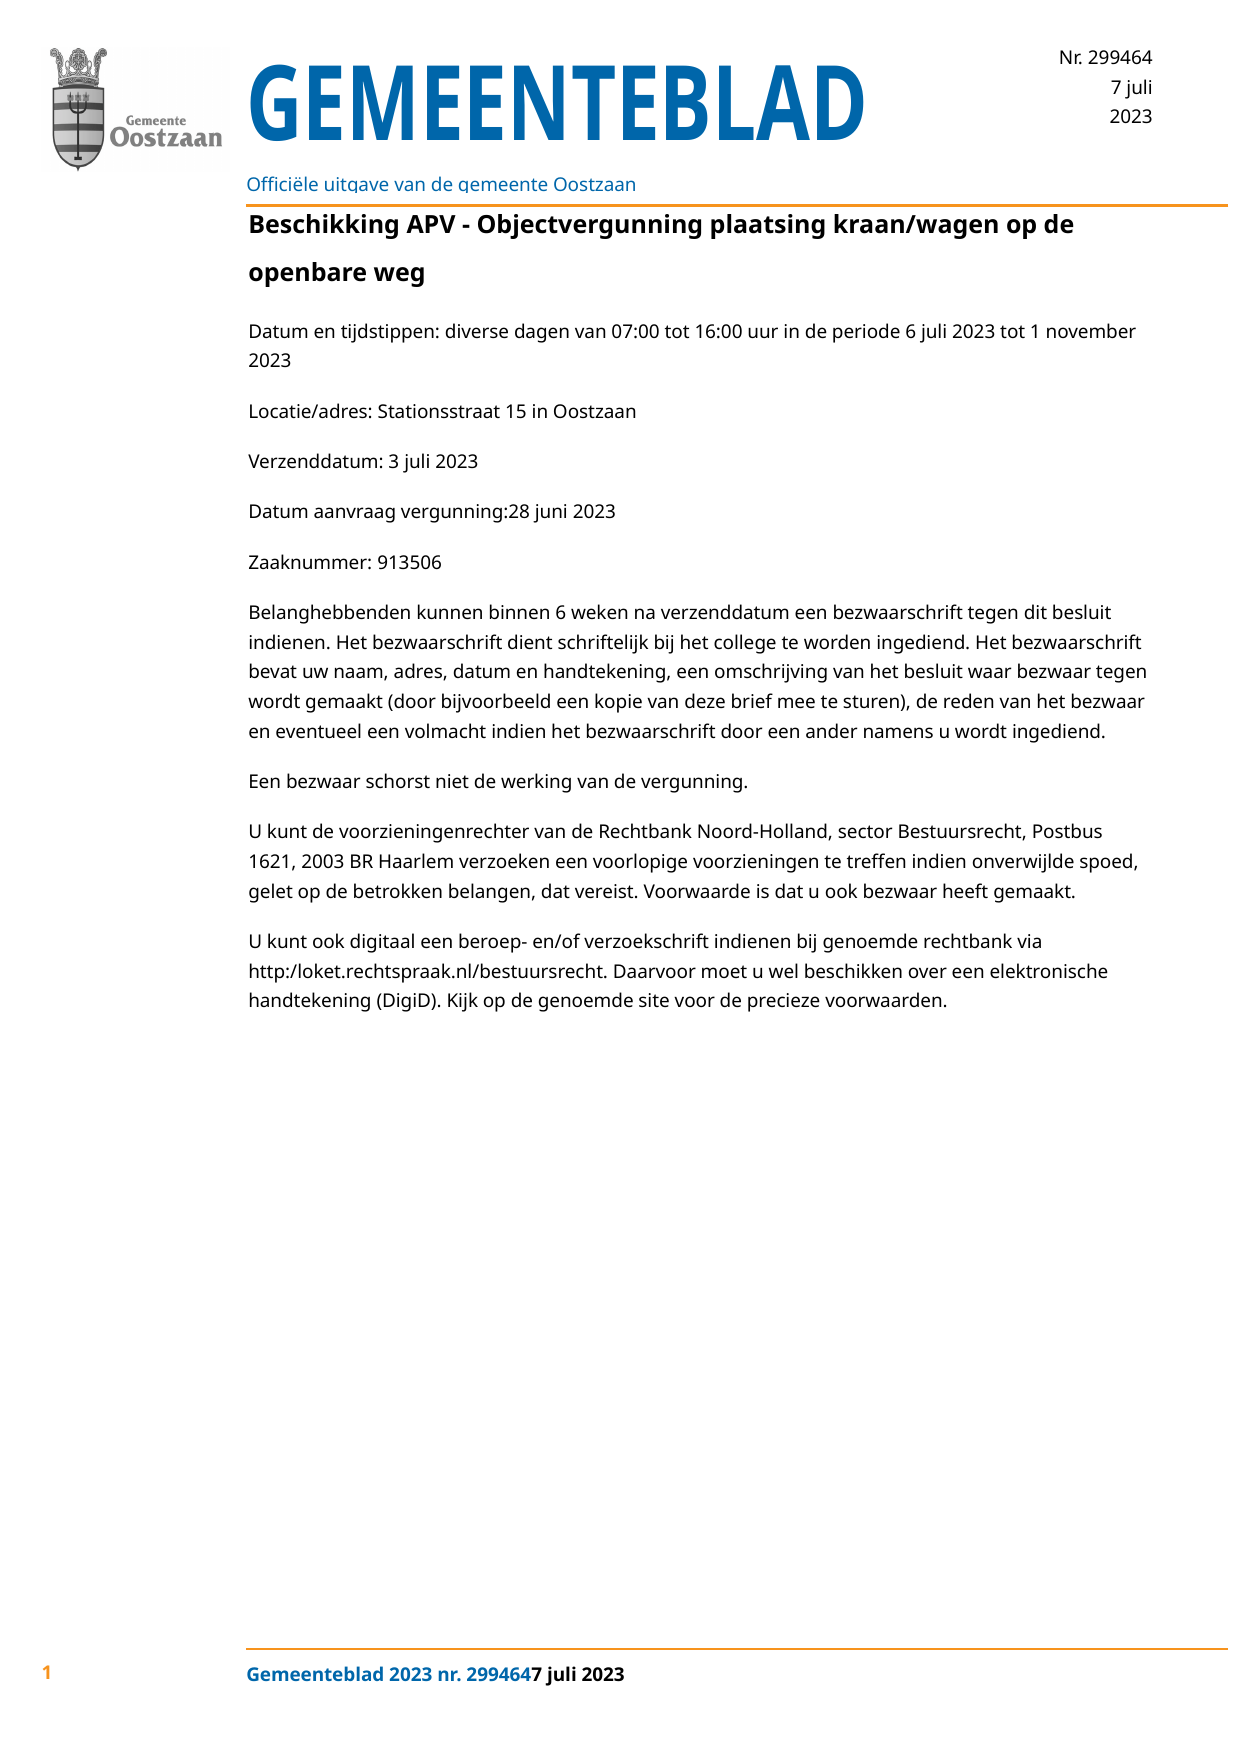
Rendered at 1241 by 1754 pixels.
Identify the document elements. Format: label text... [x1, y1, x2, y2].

text U kunt ook digitaal een beroep- en/of verzoekschrift indienen bij genoemde rechtbank via http:/loket.rechtspraak.nl/bestuursrecht. Daarvoor moet u wel beschikken over een elektronische handtekening (DigiD). Kijk op de genoemde site voor de precieze voorwaarden. [248, 928, 1152, 1013]
text Beschikking APV - Objectvergunning plaatsing kraan/wagen op de openbare weg [248, 207, 1152, 288]
text U kunt de voorzieningenrechter van de Rechtbank Noord-Holland, sector Bestuursrecht, Postbus 1621, 2003 BR Haarlem verzoeken een voorlopige voorzieningen te treffen indien onverwijlde spoed, gelet op de betrokken belangen, dat vereist. Voorwaarde is dat u ook bezwaar heeft gemaakt. [248, 819, 1152, 904]
text Datum aanvraag vergunning:28 juni 2023 [248, 499, 1152, 524]
text Belanghebbenden kunnen binnen 6 weken na verzenddatum een bezwaarschrift tegen dit besluit indienen. Het bezwaarschrift dient schriftelijk bij het college te worden ingediend. Het bezwaarschrift bevat uw naam, adres, datum en handtekening, een omschrijving van het besluit waar bezwaar tegen wordt gemaakt (door bijvoorbeeld een kopie van deze brief mee te sturen), de reden van het bezwaar en eventueel een volmacht indien het bezwaarschrift door een ander namens u wordt ingediend. [248, 599, 1152, 744]
picture [41, 47, 231, 172]
text Datum en tijdstippen: diverse dagen van 07:00 tot 16:00 uur in de periode 6 juli 2023 tot 1 november 2023 [248, 318, 1152, 373]
text Verzenddatum: 3 juli 2023 [248, 448, 1152, 474]
text Locatie/adres: Stationsstraat 15 in Oostzaan [248, 398, 1152, 424]
text Een bezwaar schorst niet de werking van de vergunning. [248, 768, 1152, 794]
text Zaaknummer: 913506 [248, 549, 1152, 575]
